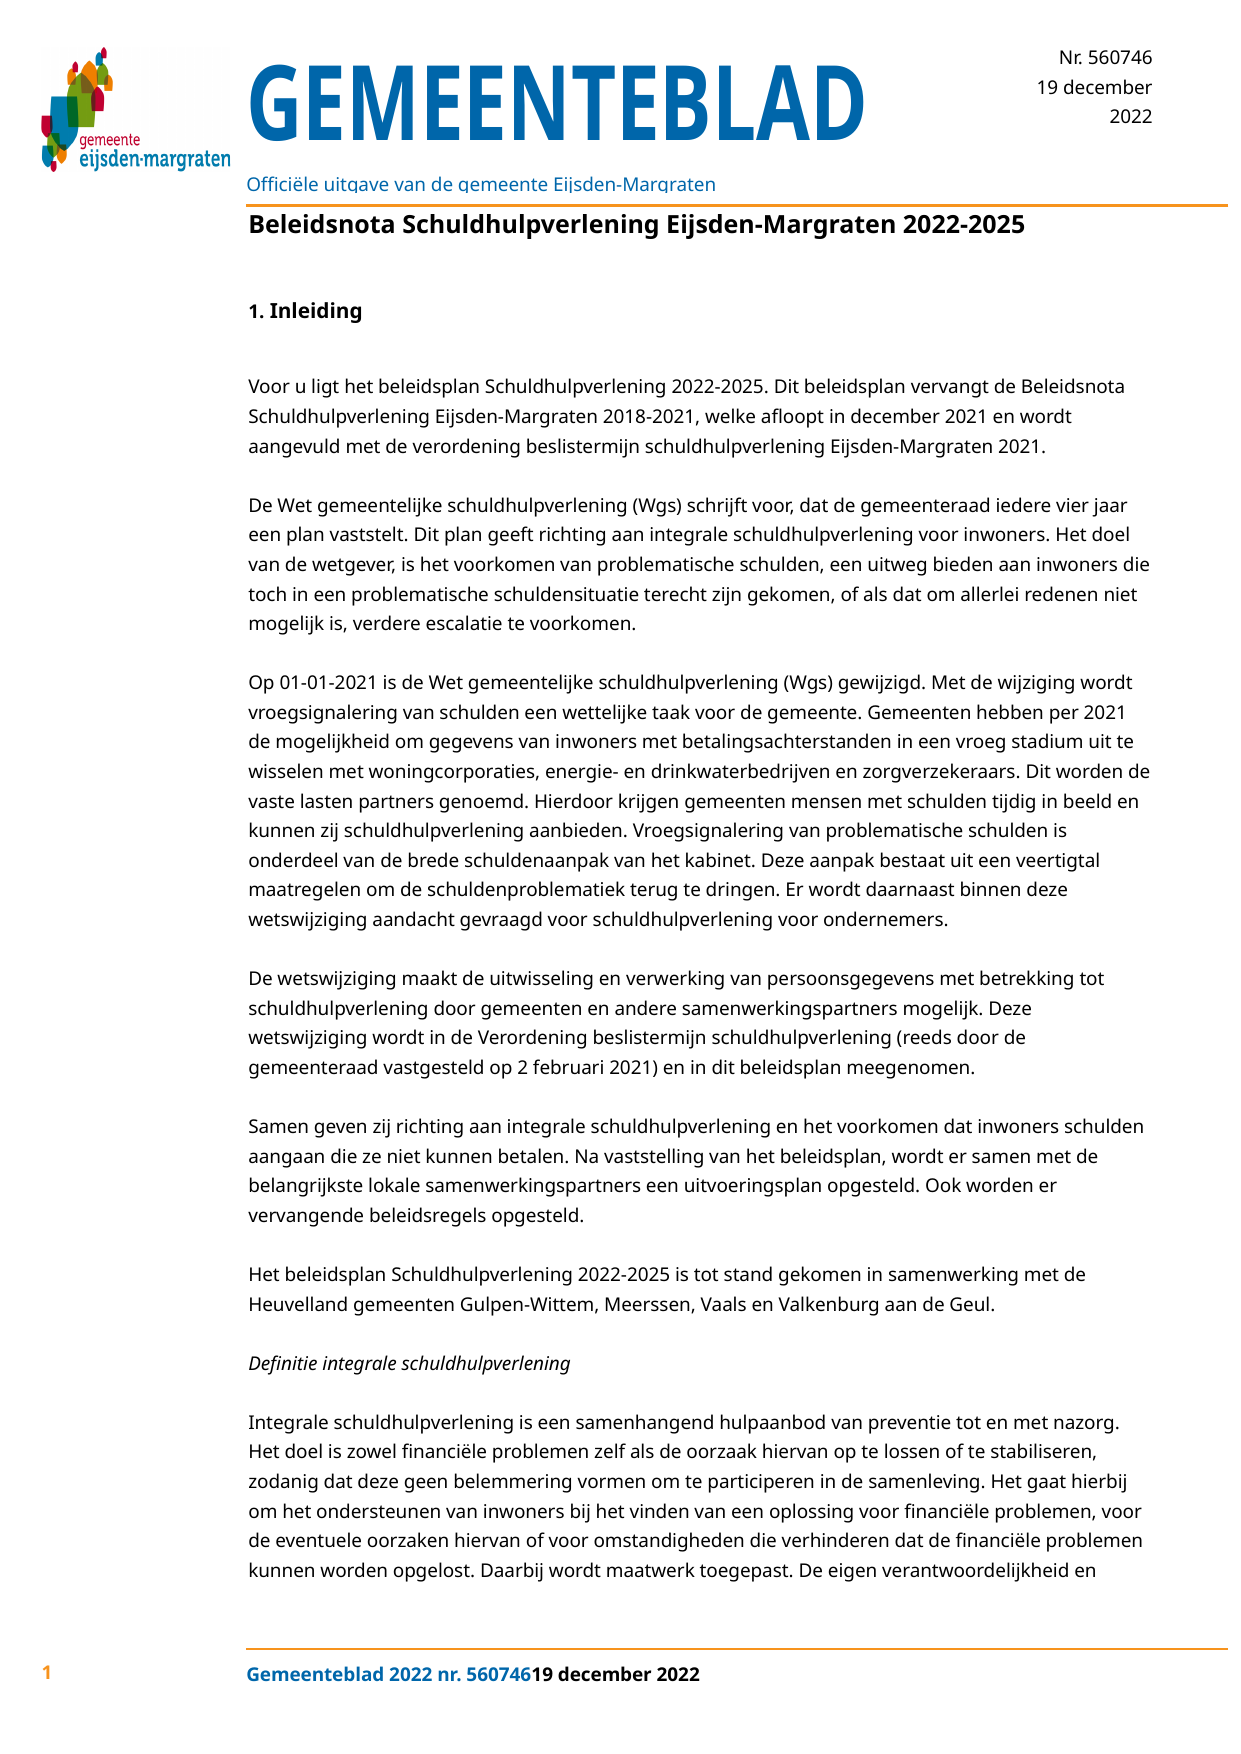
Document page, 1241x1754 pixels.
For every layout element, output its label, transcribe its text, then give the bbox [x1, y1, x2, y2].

text Het beleidsplan Schuldhulpverlening 2022-2025 is tot stand gekomen in samenwerking met de Heuvelland gemeenten Gulpen-Wittem, Meerssen, Vaals en Valkenburg aan de Geul. [248, 1261, 1152, 1317]
text Voor u ligt het beleidsplan Schuldhulpverlening 2022-2025. Dit beleidsplan vervangt de Beleidsnota Schuldhulpverlening Eijsden-Margraten 2018-2021, welke afloopt in december 2021 en wordt aangevuld met de verordening beslistermijn schuldhulpverlening Eijsden-Margraten 2021. [248, 374, 1152, 459]
text De Wet gemeentelijke schuldhulpverlening (Wgs) schrijft voor, dat de gemeenteraad iedere vier jaar een plan vaststelt. Dit plan geeft richting aan integrale schuldhulpverlening voor inwoners. Het doel van de wetgever, is het voorkomen van problematische schulden, een uitweg bieden aan inwoners die toch in een problematische schuldensituatie terecht zijn gekomen, of als dat om allerlei redenen niet mogelijk is, verdere escalatie te voorkomen. [248, 492, 1152, 636]
text Op 01-01-2021 is de Wet gemeentelijke schuldhulpverlening (Wgs) gewijzigd. Met de wijziging wordt vroegsignalering van schulden een wettelijke taak voor de gemeente. Gemeenten hebben per 2021 de mogelijkheid om gegevens van inwoners met betalingsachterstanden in een vroeg stadium uit te wisselen met woningcorporaties, energie- en drinkwaterbedrijven en zorgverzekeraars. Dit worden de vaste lasten partners genoemd. Hierdoor krijgen gemeenten mensen met schulden tijdig in beeld en kunnen zij schuldhulpverlening aanbieden. Vroegsignalering van problematische schulden is onderdeel van de brede schuldenaanpak van het kabinet. Deze aanpak bestaat uit een veertigtal maatregelen om de schuldenproblematiek terug te dringen. Er wordt daarnaast binnen deze wetswijziging aandacht gevraagd voor schuldhulpverlening voor ondernemers. [248, 669, 1152, 932]
text Samen geven zij richting aan integrale schuldhulpverlening en het voorkomen dat inwoners schulden aangaan die ze niet kunnen betalen. Na vaststelling van het beleidsplan, wordt er samen met de belangrijkste lokale samenwerkingspartners een uitvoeringsplan opgesteld. Ook worden er vervangende beleidsregels opgesteld. [248, 1113, 1152, 1228]
text 1. Inleiding [248, 296, 1152, 324]
text Beleidsnota Schuldhulpverlening Eijsden-Margraten 2022-2025 [248, 207, 1152, 241]
text Definitie integrale schuldhulpverlening [248, 1350, 1152, 1376]
text Integrale schuldhulpverlening is een samenhangend hulpaanbod van preventie tot en met nazorg. Het doel is zowel financiële problemen zelf als de oorzaak hiervan op te lossen of te stabiliseren, zodanig dat deze geen belemmering vormen om te participeren in de samenleving. Het gaat hierbij om het ondersteunen van inwoners bij het vinden van een oplossing voor financiële problemen, voor de eventuele oorzaken hiervan of voor omstandigheden die verhinderen dat de financiële problemen kunnen worden opgelost. Daarbij wordt maatwerk toegepast. De eigen verantwoordelijkheid en [248, 1409, 1152, 1583]
text De wetswijziging maakt de uitwisseling en verwerking van persoonsgegevens met betrekking tot schuldhulpverlening door gemeenten en andere samenwerkingspartners mogelijk. Deze wetswijziging wordt in de Verordening beslistermijn schuldhulpverlening (reeds door de gemeenteraad vastgesteld op 2 februari 2021) en in dit beleidsplan meegenomen. [248, 965, 1152, 1080]
picture [41, 47, 231, 172]
